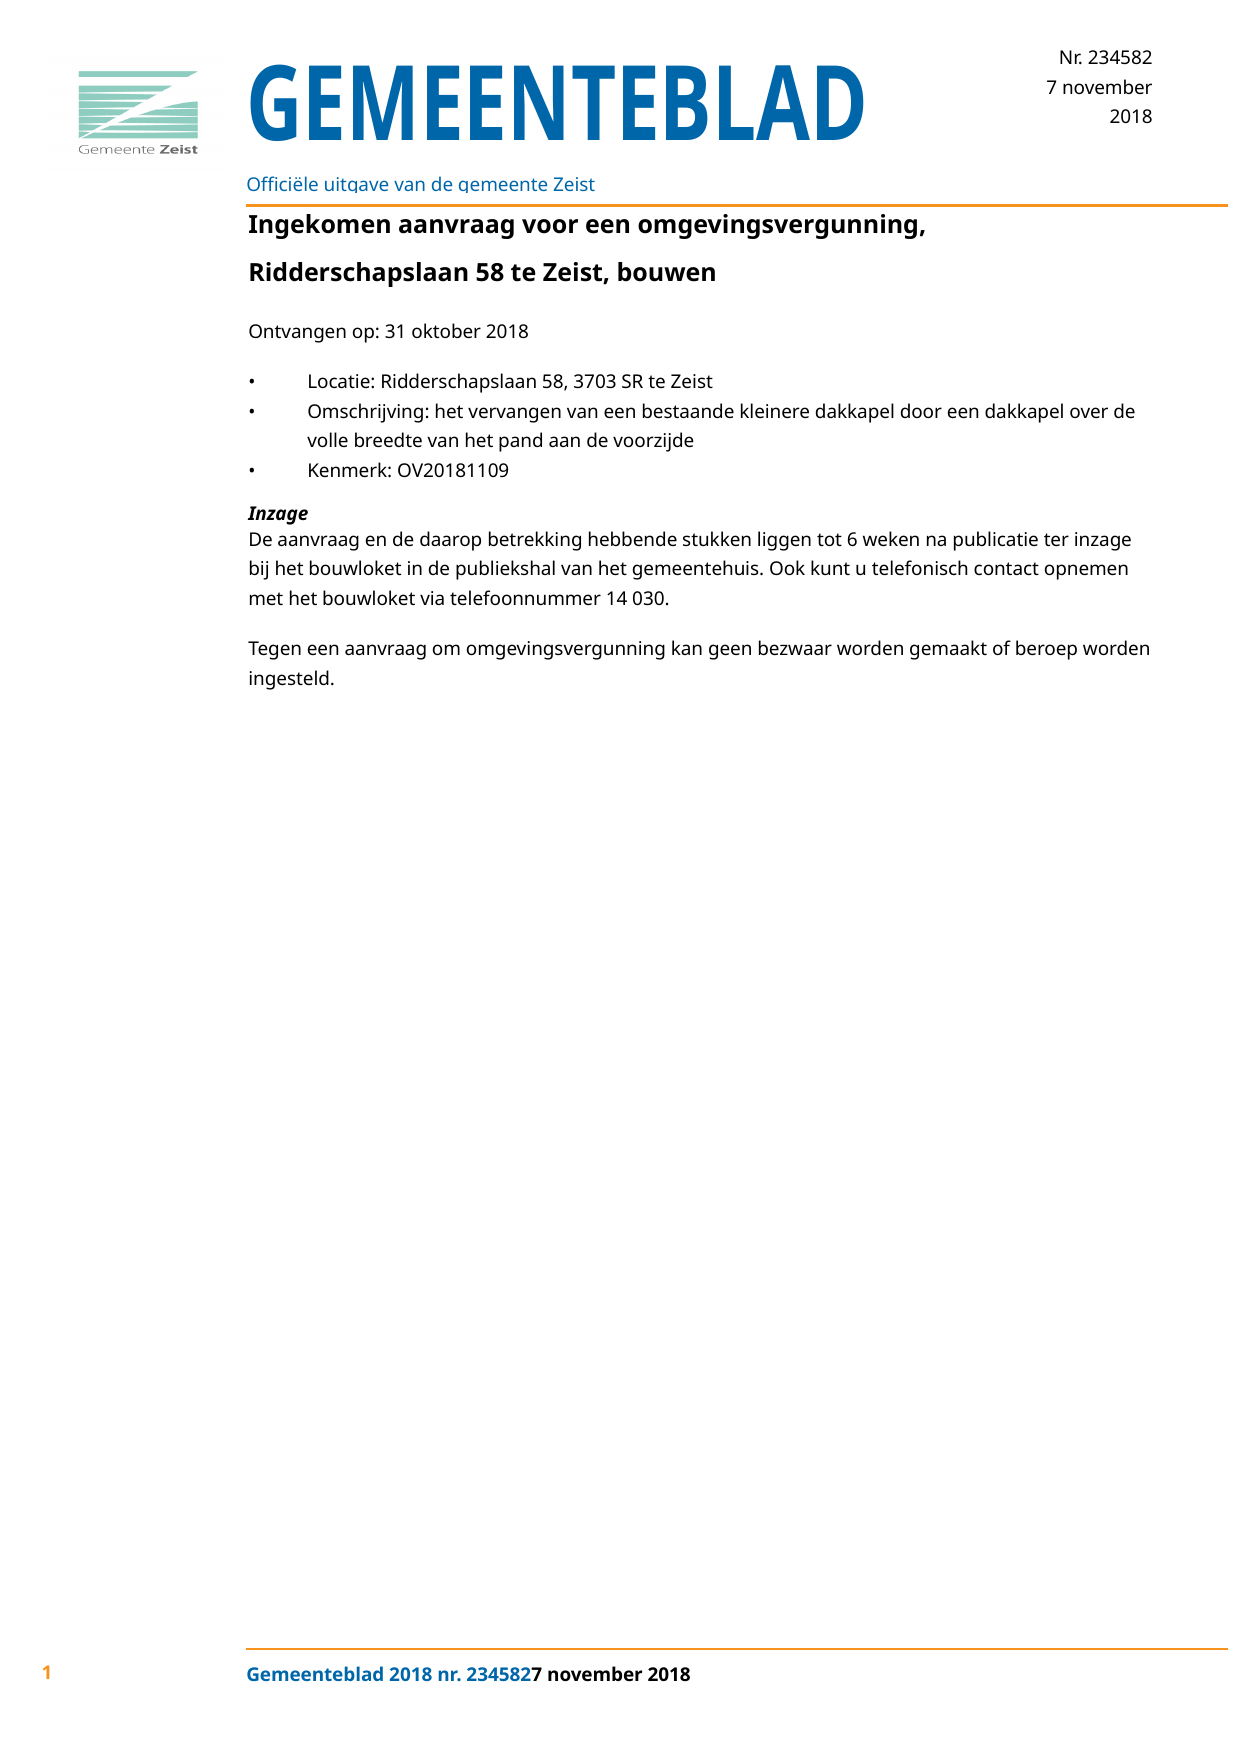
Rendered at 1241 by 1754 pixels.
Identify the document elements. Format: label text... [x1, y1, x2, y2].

text Inzage [248, 500, 1152, 526]
list Kenmerk: OV20181109 [248, 457, 1152, 483]
text Ontvangen op: 31 oktober 2018 [248, 318, 1152, 344]
text Tegen een aanvraag om omgevingsvergunning kan geen bezwaar worden gemaakt of beroep worden ingesteld. [248, 636, 1152, 691]
list Omschrijving: het vervangen van een bestaande kleinere dakkapel door een dakkapel over de volle breedte van het pand aan de voorzijde [248, 398, 1152, 453]
text De aanvraag en de daarop betrekking hebbende stukken liggen tot 6 weken na publicatie ter inzage bij het bouwloket in de publiekshal van het gemeentehuis. Ook kunt u telefonisch contact opnemen met het bouwloket via telefoonnummer 14 030. [248, 526, 1152, 611]
picture [41, 47, 231, 172]
text Ingekomen aanvraag voor een omgevingsvergunning, Ridderschapslaan 58 te Zeist, bouwen [248, 207, 1152, 288]
list Locatie: Ridderschapslaan 58, 3703 SR te Zeist [248, 368, 1152, 394]
